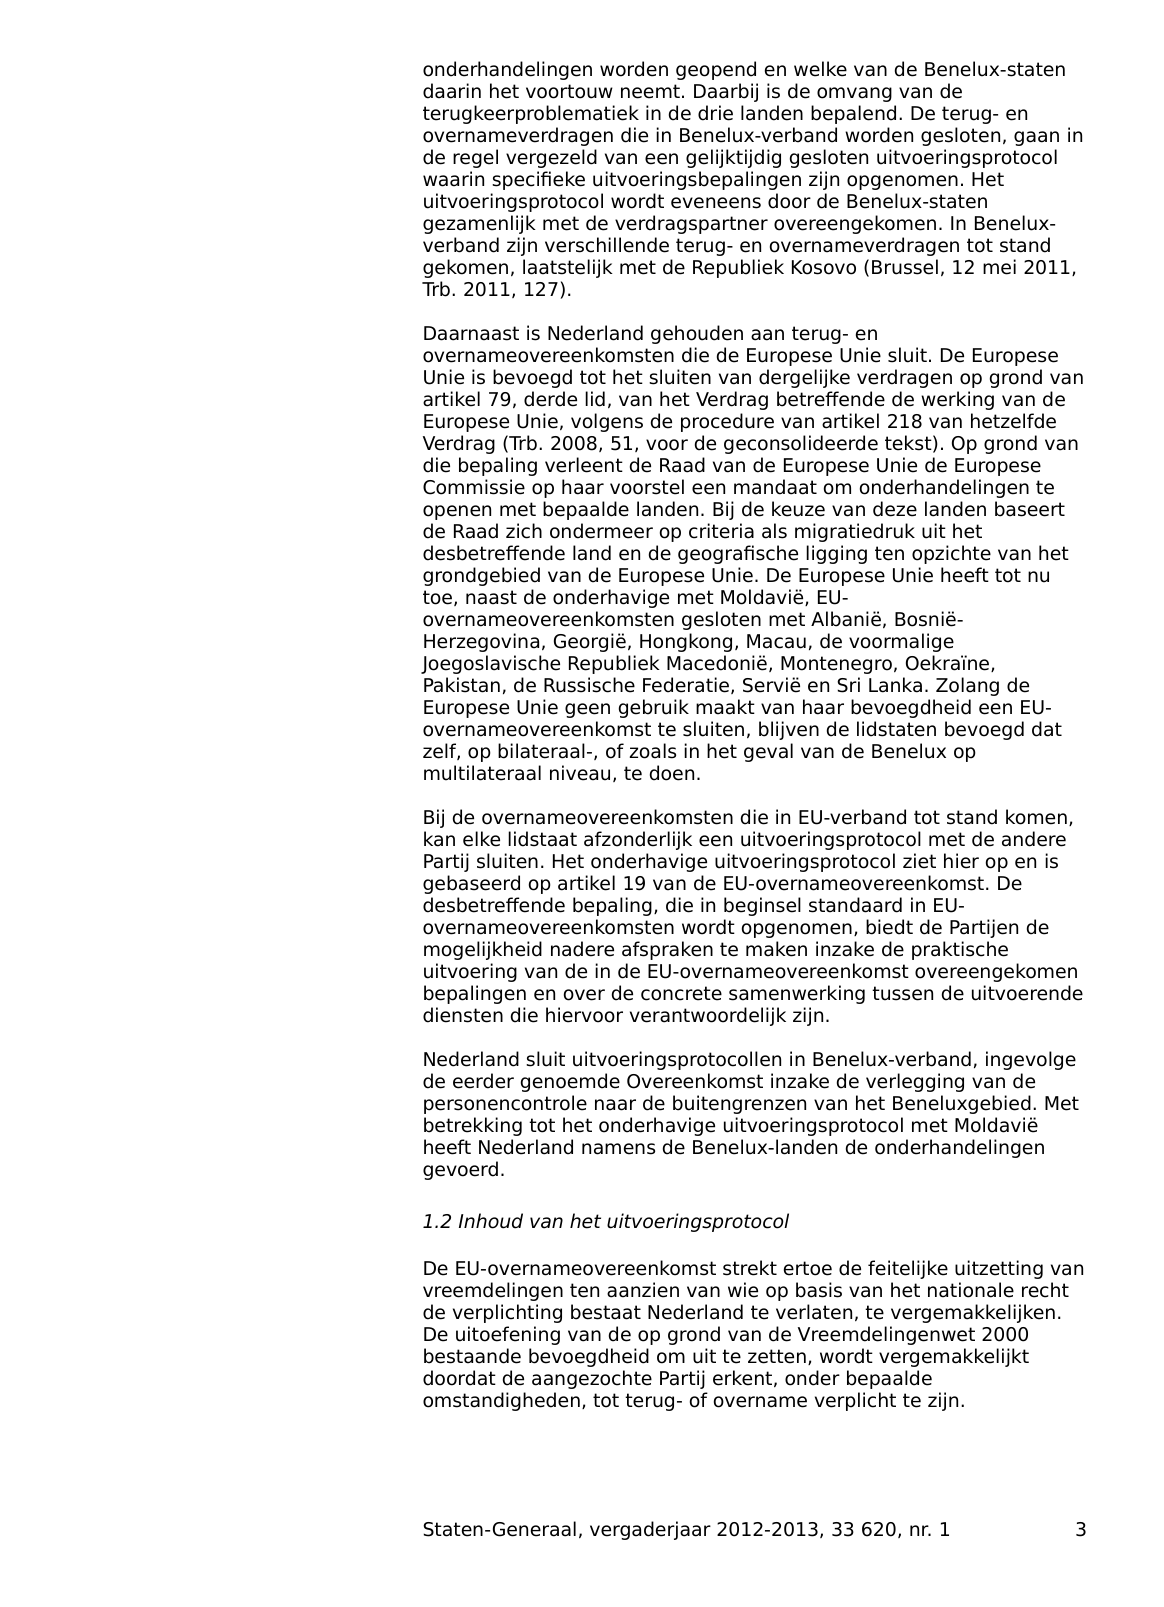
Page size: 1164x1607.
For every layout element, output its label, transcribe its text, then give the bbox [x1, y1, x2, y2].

subtitle 1.2 Inhoud van het uitvoeringsprotocol [422, 1211, 1087, 1233]
text Nederland sluit uitvoeringsprotocollen in Benelux-verband, ingevolge de eerder genoemde Overeenkomst inzake de verlegging van de personencontrole naar de buitengrenzen van het Beneluxgebied. Met betrekking tot het onderhavige uitvoeringsprotocol met Moldavië heeft Nederland namens de Benelux-landen de onderhandelingen gevoerd. [422, 1049, 1087, 1181]
text onderhandelingen worden geopend en welke van de Benelux-staten daarin het voortouw neemt. Daarbij is de omvang van de terugkeerproblematiek in de drie landen bepalend. De terug- en overnameverdragen die in Benelux-verband worden gesloten, gaan in de regel vergezeld van een gelijktijdig gesloten uitvoeringsprotocol waarin specifieke uitvoeringsbepalingen zijn opgenomen. Het uitvoeringsprotocol wordt eveneens door de Benelux-staten gezamenlijk met de verdragspartner overeengekomen. In Benelux-verband zijn verschillende terug- en overnameverdragen tot stand gekomen, laatstelijk met de Republiek Kosovo (Brussel, 12 mei 2011, Trb. 2011, 127). [422, 59, 1087, 301]
text Daarnaast is Nederland gehouden aan terug- en overnameovereenkomsten die de Europese Unie sluit. De Europese Unie is bevoegd tot het sluiten van dergelijke verdragen op grond van artikel 79, derde lid, van het Verdrag betreffende de werking van de Europese Unie, volgens de procedure van artikel 218 van hetzelfde Verdrag (Trb. 2008, 51, voor de geconsolideerde tekst). Op grond van die bepaling verleent de Raad van de Europese Unie de Europese Commissie op haar voorstel een mandaat om onderhandelingen te openen met bepaalde landen. Bij de keuze van deze landen baseert de Raad zich ondermeer op criteria als migratiedruk uit het desbetreffende land en de geografische ligging ten opzichte van het grondgebied van de Europese Unie. De Europese Unie heeft tot nu toe, naast de onderhavige met Moldavië, EU-overnameovereenkomsten gesloten met Albanië, Bosnië-Herzegovina, Georgië, Hongkong, Macau, de voormalige Joegoslavische Republiek Macedonië, Montenegro, Oekraïne, Pakistan, de Russische Federatie, Servië en Sri Lanka. Zolang de Europese Unie geen gebruik maakt van haar bevoegdheid een EU-overnameovereenkomst te sluiten, blijven de lidstaten bevoegd dat zelf, op bilateraal-, of zoals in het geval van de Benelux op multilateraal niveau, te doen. [422, 323, 1087, 784]
text Bij de overnameovereenkomsten die in EU-verband tot stand komen, kan elke lidstaat afzonderlijk een uitvoeringsprotocol met de andere Partij sluiten. Het onderhavige uitvoeringsprotocol ziet hier op en is gebaseerd op artikel 19 van de EU-overnameovereenkomst. De desbetreffende bepaling, die in beginsel standaard in EU-overnameovereenkomsten wordt opgenomen, biedt de Partijen de mogelijkheid nadere afspraken te maken inzake de praktische uitvoering van de in de EU-overnameovereenkomst overeengekomen bepalingen en over de concrete samenwerking tussen de uitvoerende diensten die hiervoor verantwoordelijk zijn. [422, 807, 1087, 1027]
text De EU-overnameovereenkomst strekt ertoe de feitelijke uitzetting van vreemdelingen ten aanzien van wie op basis van het nationale recht de verplichting bestaat Nederland te verlaten, te vergemakkelijken. De uitoefening van de op grond van de Vreemdelingenwet 2000 bestaande bevoegdheid om uit te zetten, wordt vergemakkelijkt doordat de aangezochte Partij erkent, onder bepaalde omstandigheden, tot terug- of overname verplicht te zijn. [422, 1258, 1087, 1411]
